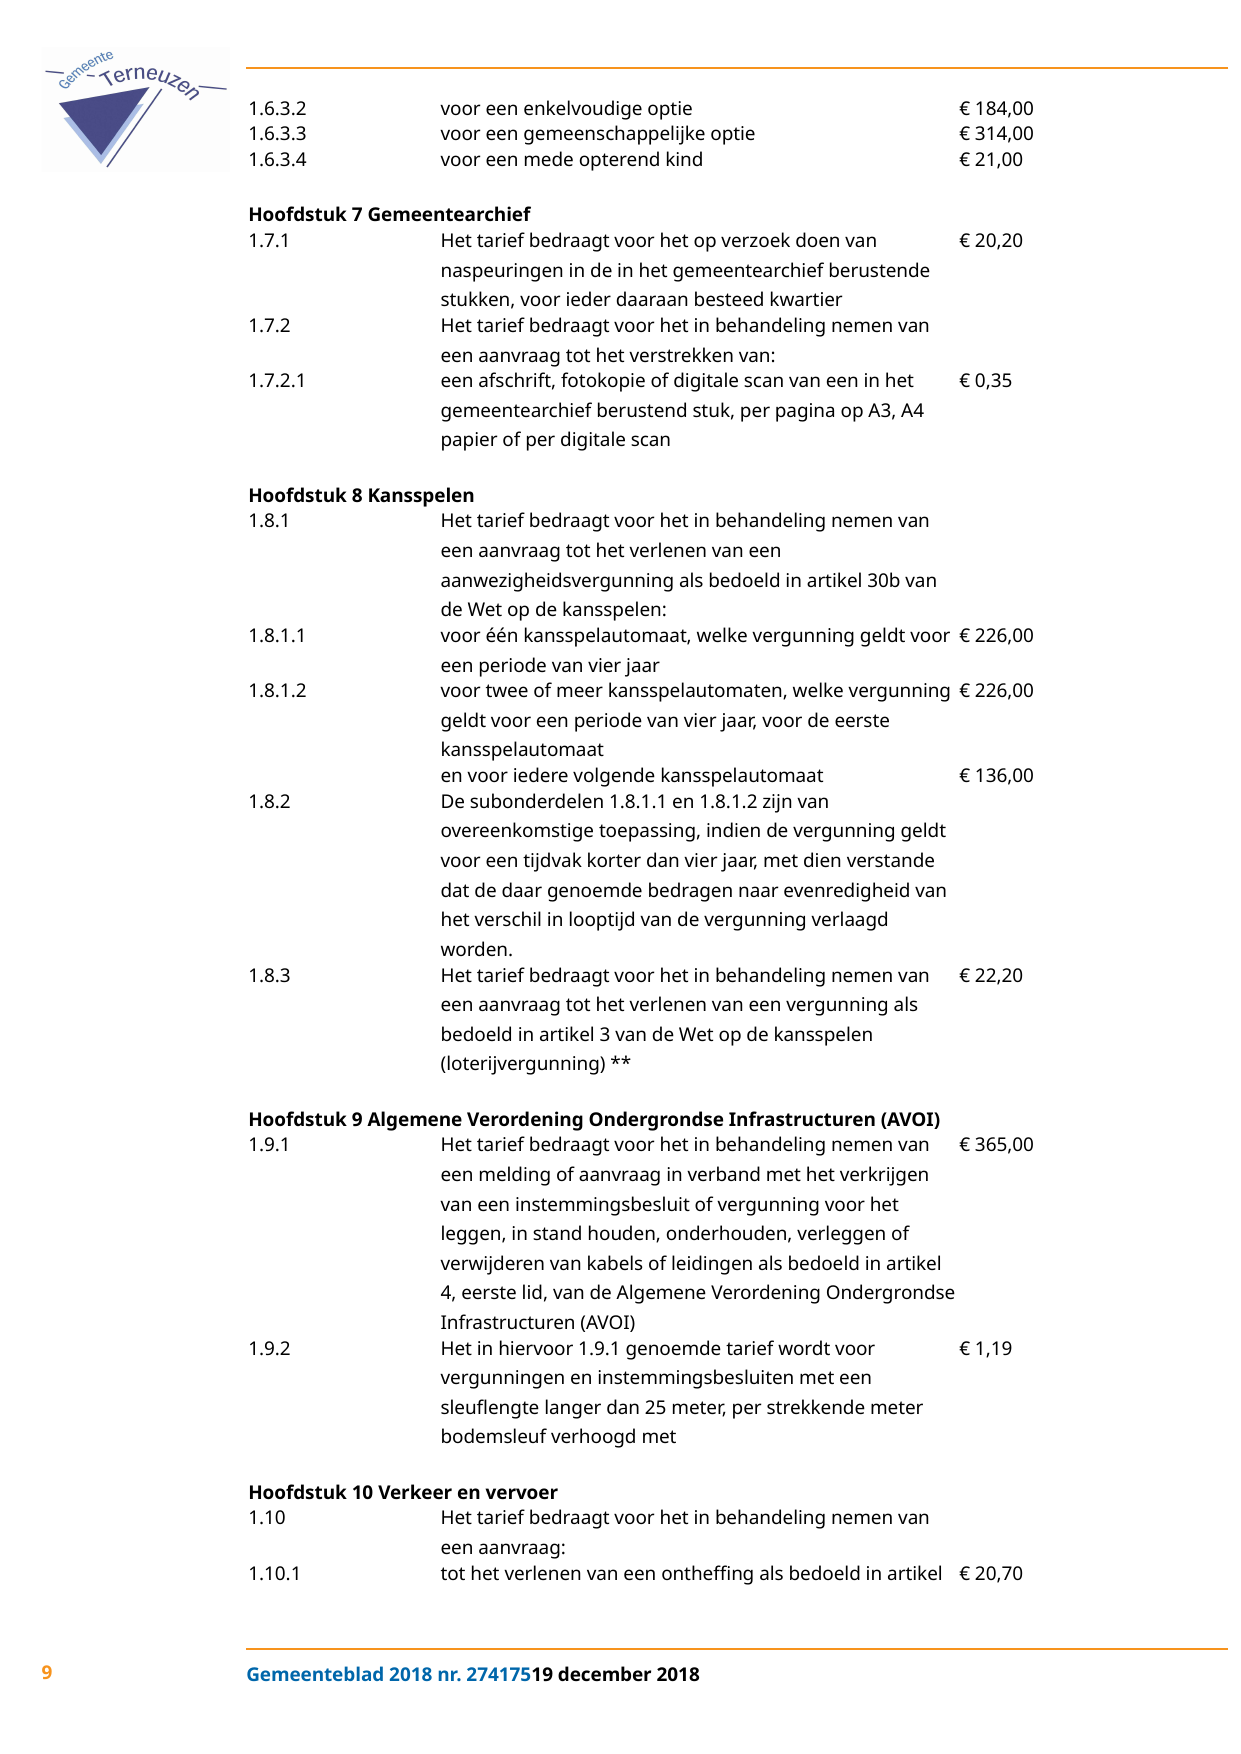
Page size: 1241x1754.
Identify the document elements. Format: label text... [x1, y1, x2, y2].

table_cell tot het verlenen van een ontheffing als bedoeld in artikel [440, 1560, 959, 1586]
table_cell 1.8.2 [248, 788, 440, 962]
table_cell Het tarief bedraagt voor het op verzoek doen van naspeuringen in de in het gemeentearchief berustende stukken, voor ieder daaraan besteed kwartier [440, 227, 959, 312]
table_cell € 1,19 [959, 1335, 1152, 1449]
table_cell 1.7.1 [248, 227, 440, 312]
table_cell [959, 788, 1152, 962]
table_cell [248, 763, 440, 788]
table_cell Hoofdstuk 8 Kansspelen [248, 453, 1152, 508]
table_cell 1.6.3.2 [248, 95, 440, 121]
table_cell 1.10.1 [248, 1560, 440, 1586]
table_cell 1.7.2.1 [248, 368, 440, 452]
table_cell € 22,20 [959, 962, 1152, 1076]
table_cell voor twee of meer kansspelautomaten, welke vergunning geldt voor een periode van vier jaar, voor de eerste kansspelautomaat [440, 678, 959, 762]
table_cell 1.8.1.1 [248, 622, 440, 677]
table_cell Het tarief bedraagt voor het in behandeling nemen van een aanvraag tot het verlenen van een vergunning als bedoeld in artikel 3 van de Wet op de kansspelen (loterijvergunning) ** [440, 962, 959, 1076]
table_cell 1.6.3.3 [248, 121, 440, 146]
table_cell 1.7.2 [248, 312, 440, 367]
table_cell 1.8.1.2 [248, 678, 440, 762]
table_cell Het tarief bedraagt voor het in behandeling nemen van een aanvraag tot het verlenen van een aanwezigheidsvergunning als bedoeld in artikel 30b van de Wet op de kansspelen: [440, 508, 959, 622]
table_cell 1.9.1 [248, 1132, 440, 1335]
table_cell € 0,35 [959, 368, 1152, 452]
table_cell 1.9.2 [248, 1335, 440, 1449]
table_cell € 136,00 [959, 763, 1152, 788]
table_cell [959, 508, 1152, 622]
table_cell voor een gemeenschappelijke optie [440, 121, 959, 146]
table_cell € 21,00 [959, 146, 1152, 172]
table_cell voor een mede opterend kind [440, 146, 959, 172]
table_cell 1.6.3.4 [248, 146, 440, 172]
table_cell Het tarief bedraagt voor het in behandeling nemen van een melding of aanvraag in verband met het verkrijgen van een instemmingsbesluit of vergunning voor het leggen, in stand houden, onderhouden, verleggen of verwijderen van kabels of leidingen als bedoeld in artikel 4, eerste lid, van de Algemene Verordening Ondergrondse Infrastructuren (AVOI) [440, 1132, 959, 1335]
table_cell voor een enkelvoudige optie [440, 95, 959, 121]
table_cell € 226,00 [959, 622, 1152, 677]
table_cell € 20,20 [959, 227, 1152, 312]
table_cell [959, 1505, 1152, 1560]
picture [41, 47, 231, 172]
table_cell € 365,00 [959, 1132, 1152, 1335]
table_cell 1.10 [248, 1505, 440, 1560]
table_cell Hoofdstuk 7 Gemeentearchief [248, 172, 1152, 227]
table_cell 1.8.1 [248, 508, 440, 622]
table_cell € 314,00 [959, 121, 1152, 146]
table_cell € 20,70 [959, 1560, 1152, 1586]
table_cell De subonderdelen 1.8.1.1 en 1.8.1.2 zijn van overeenkomstige toepassing, indien de vergunning geldt voor een tijdvak korter dan vier jaar, met dien verstande dat de daar genoemde bedragen naar evenredigheid van het verschil in looptijd van de vergunning verlaagd worden. [440, 788, 959, 962]
table_cell een afschrift, fotokopie of digitale scan van een in het gemeentearchief berustend stuk, per pagina op A3, A4 papier of per digitale scan [440, 368, 959, 452]
table_cell en voor iedere volgende kansspelautomaat [440, 763, 959, 788]
table_cell Het in hiervoor 1.9.1 genoemde tarief wordt voor vergunningen en instemmingsbesluiten met een sleuflengte langer dan 25 meter, per strekkende meter bodemsleuf verhoogd met [440, 1335, 959, 1449]
table_cell Het tarief bedraagt voor het in behandeling nemen van een aanvraag tot het verstrekken van: [440, 312, 959, 367]
table_cell Hoofdstuk 9 Algemene Verordening Ondergrondse Infrastructuren (AVOI) [248, 1076, 1152, 1132]
table_cell € 226,00 [959, 678, 1152, 762]
table_cell Hoofdstuk 10 Verkeer en vervoer [248, 1449, 1152, 1504]
table_cell € 184,00 [959, 95, 1152, 121]
table_cell [959, 312, 1152, 367]
table_cell Het tarief bedraagt voor het in behandeling nemen van een aanvraag: [440, 1505, 959, 1560]
table_cell 1.8.3 [248, 962, 440, 1076]
table_cell voor één kansspelautomaat, welke vergunning geldt voor een periode van vier jaar [440, 622, 959, 677]
